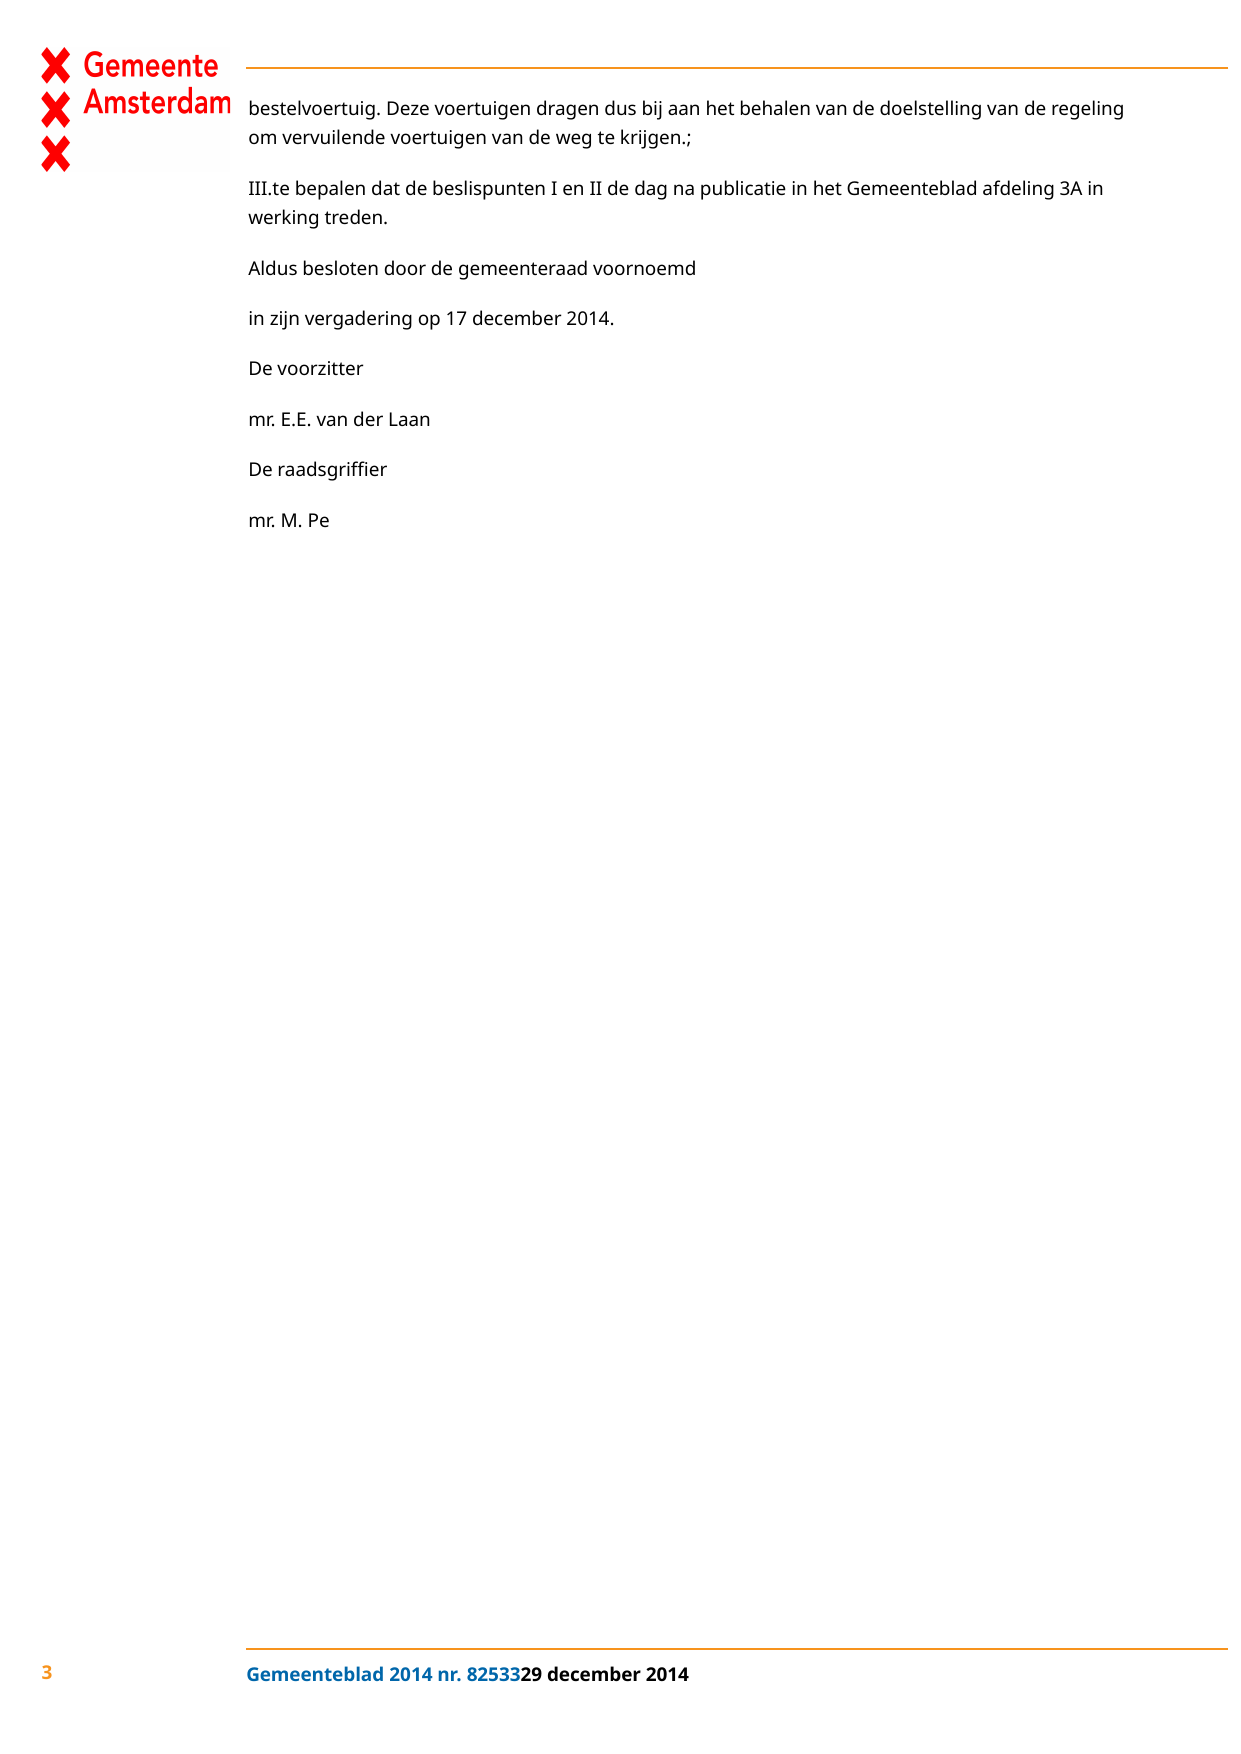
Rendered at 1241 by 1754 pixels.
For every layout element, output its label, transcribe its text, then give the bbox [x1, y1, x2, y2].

text De raadsgriffier [248, 456, 1152, 482]
picture [41, 47, 231, 172]
text Aldus besloten door de gemeenteraad voornoemd [248, 255, 1152, 281]
text in zijn vergadering op 17 december 2014. [248, 305, 1152, 331]
text De voorzitter [248, 356, 1152, 381]
text mr. M. Pe [248, 507, 1152, 533]
text mr. E.E. van der Laan [248, 406, 1152, 432]
text III.te bepalen dat de beslispunten I en II de dag na publicatie in het Gemeenteblad afdeling 3A in werking treden. [248, 175, 1152, 230]
text bestelvoertuig. Deze voertuigen dragen dus bij aan het behalen van de doelstelling van de regeling om vervuilende voertuigen van de weg te krijgen.; [248, 95, 1152, 150]
